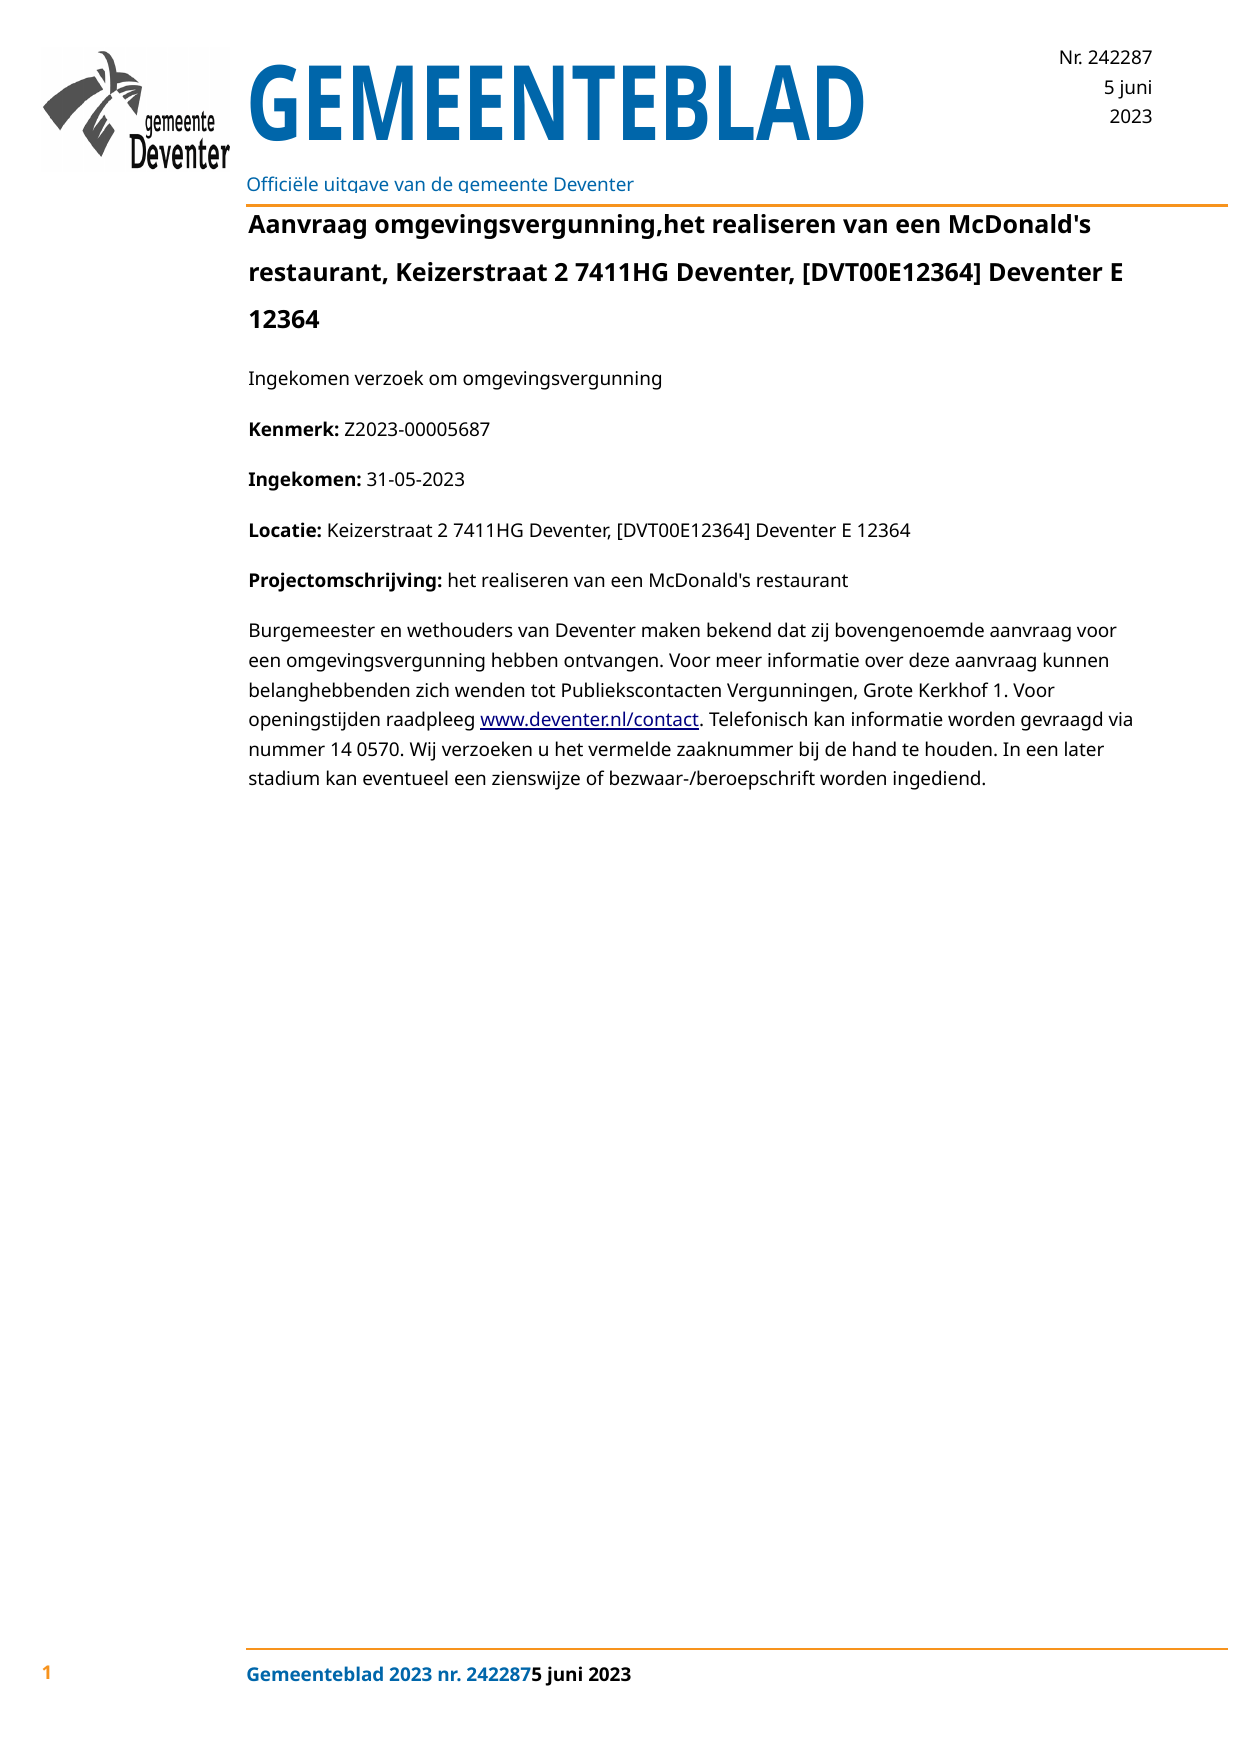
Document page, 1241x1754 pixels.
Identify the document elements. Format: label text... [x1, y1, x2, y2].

text Aanvraag omgevingsvergunning,het realiseren van een McDonald's restaurant, Keizerstraat 2 7411HG Deventer, [DVT00E12364] Deventer E 12364 [248, 207, 1152, 336]
text Locatie: Keizerstraat 2 7411HG Deventer, [DVT00E12364] Deventer E 12364 [248, 517, 1152, 542]
text Kenmerk: Z2023-00005687 [248, 416, 1152, 442]
text Ingekomen: 31-05-2023 [248, 466, 1152, 492]
picture [41, 47, 231, 172]
text Burgemeester en wethouders van Deventer maken bekend dat zij bovengenoemde aanvraag voor een omgevingsvergunning hebben ontvangen. Voor meer informatie over deze aanvraag kunnen belanghebbenden zich wenden tot Publiekscontacten Vergunningen, Grote Kerkhof 1. Voor openingstijden raadpleeg www.deventer.nl/contact. Telefonisch kan informatie worden gevraagd via nummer 14 0570. Wij verzoeken u het vermelde zaaknummer bij de hand te houden. In een later stadium kan eventueel een zienswijze of bezwaar-/beroepschrift worden ingediend. [248, 618, 1152, 791]
text Projectomschrijving: het realiseren van een McDonald's restaurant [248, 567, 1152, 593]
text Ingekomen verzoek om omgevingsvergunning [248, 366, 1152, 391]
